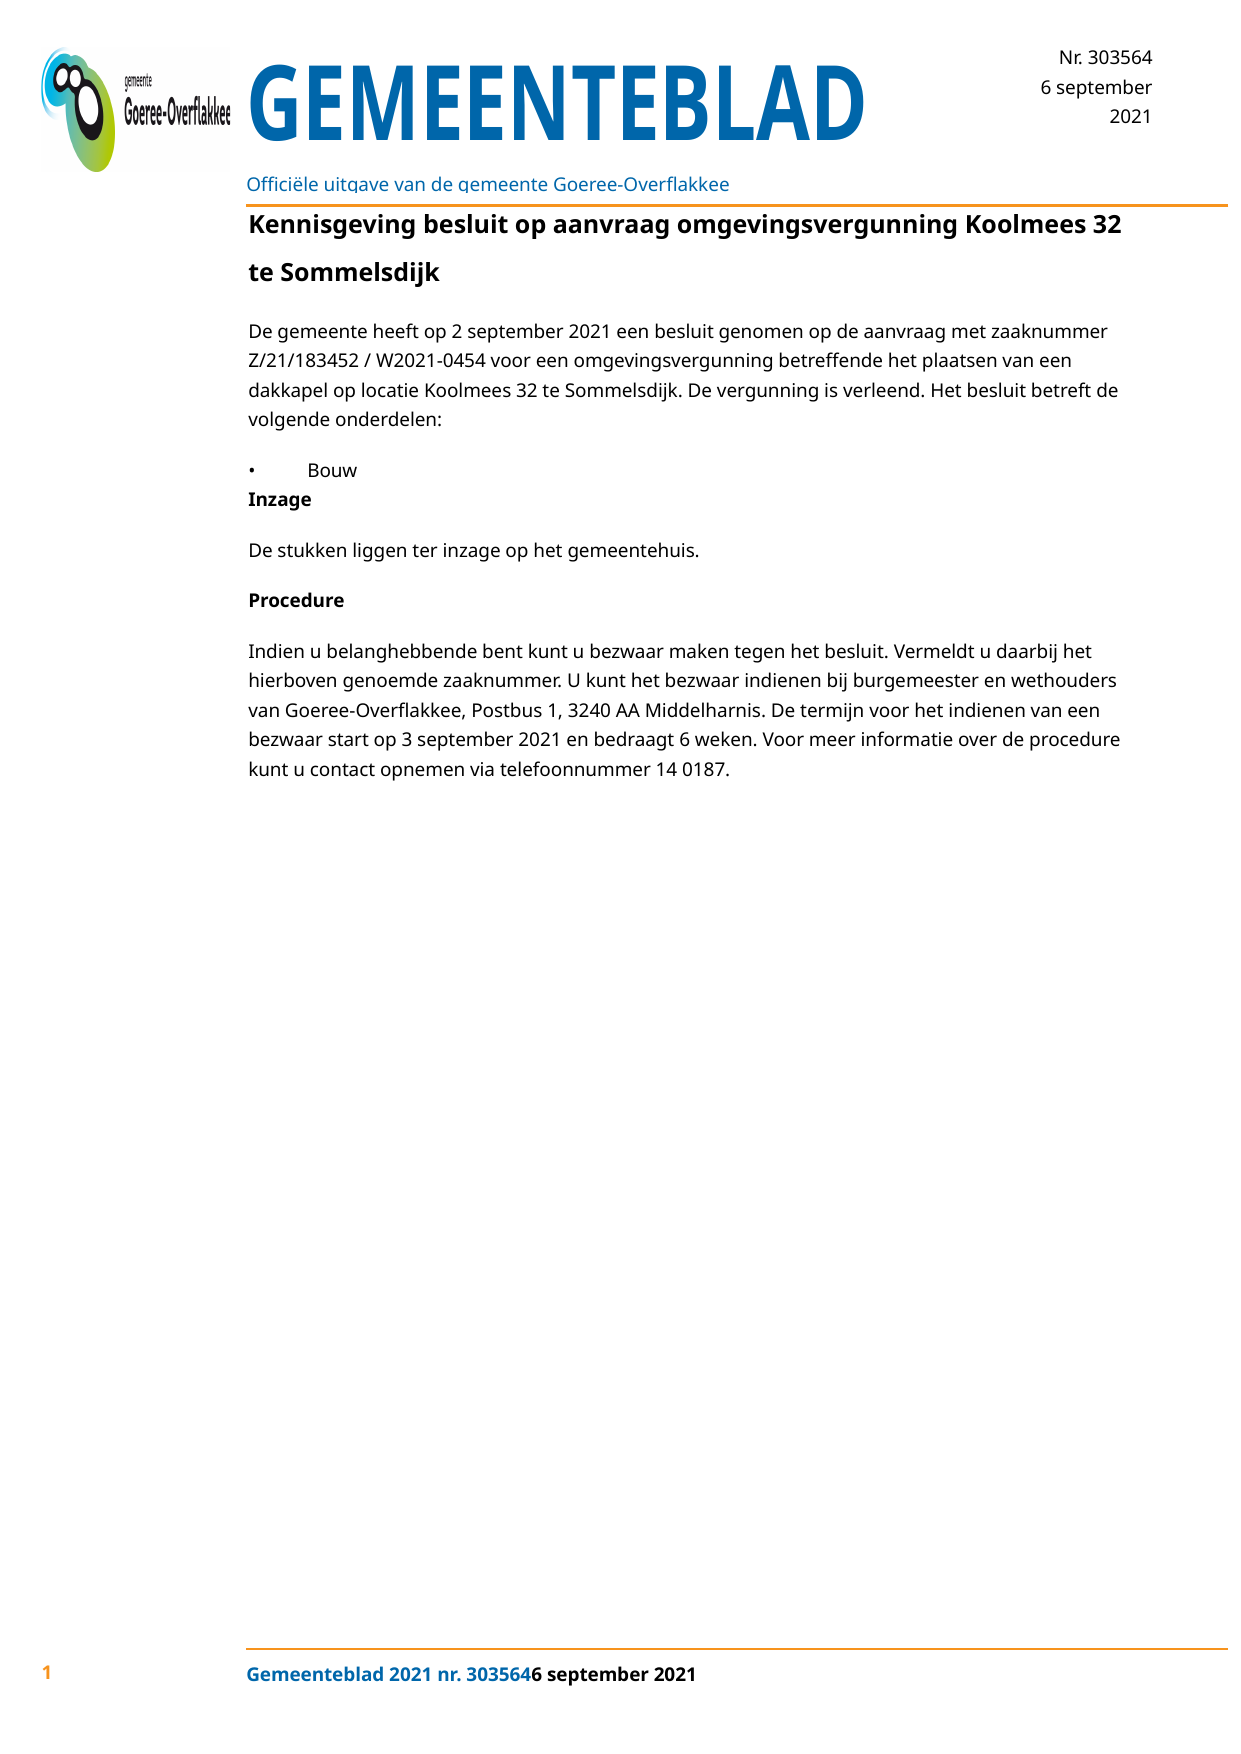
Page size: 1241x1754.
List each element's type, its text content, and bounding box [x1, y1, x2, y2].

text De stukken liggen ter inzage op het gemeentehuis. [248, 537, 1152, 563]
text Indien u belanghebbende bent kunt u bezwaar maken tegen het besluit. Vermeldt u daarbij het hierboven genoemde zaaknummer. U kunt het bezwaar indienen bij burgemeester en wethouders van Goeree-Overflakkee, Postbus 1, 3240 AA Middelharnis. De termijn voor het indienen van een bezwaar start op 3 september 2021 en bedraagt 6 weken. Voor meer informatie over de procedure kunt u contact opnemen via telefoonnummer 14 0187. [248, 638, 1152, 782]
picture [41, 47, 231, 172]
text Procedure [248, 587, 1152, 613]
text De gemeente heeft op 2 september 2021 een besluit genomen op de aanvraag met zaaknummer Z/21/183452 / W2021-0454 voor een omgevingsvergunning betreffende het plaatsen van een dakkapel op locatie Koolmees 32 te Sommelsdijk. De vergunning is verleend. Het besluit betreft de volgende onderdelen: [248, 318, 1152, 432]
text Kennisgeving besluit op aanvraag omgevingsvergunning Koolmees 32 te Sommelsdijk [248, 207, 1152, 288]
list Bouw [248, 457, 1152, 483]
text Inzage [248, 487, 1152, 512]
